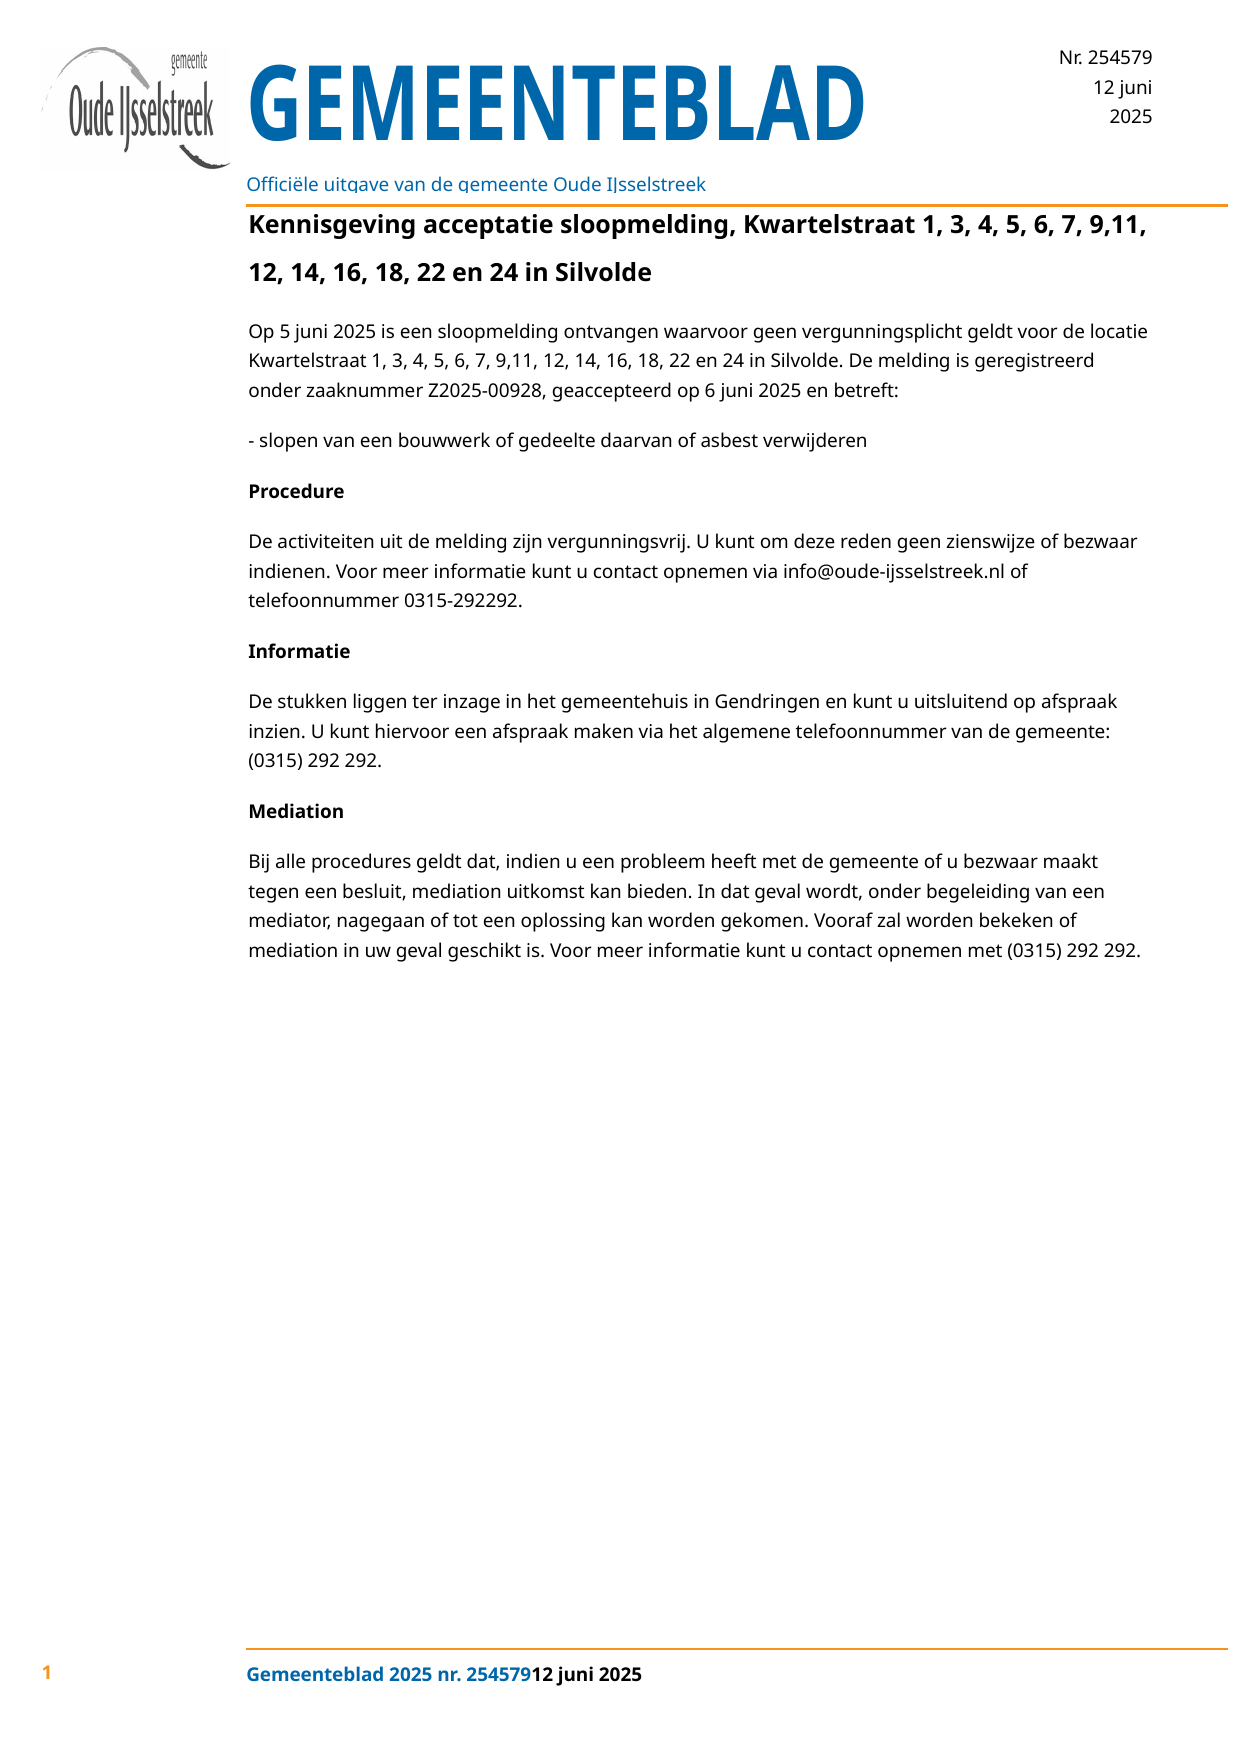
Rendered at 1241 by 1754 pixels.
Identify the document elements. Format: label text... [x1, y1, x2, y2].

text - slopen van een bouwwerk of gedeelte daarvan of asbest verwijderen [248, 427, 1152, 453]
text Kennisgeving acceptatie sloopmelding, Kwartelstraat 1, 3, 4, 5, 6, 7, 9,11, 12, 14, 16, 18, 22 en 24 in Silvolde [248, 207, 1152, 288]
text Informatie [248, 638, 1152, 664]
text Procedure [248, 478, 1152, 504]
text Mediation [248, 798, 1152, 824]
text De stukken liggen ter inzage in het gemeentehuis in Gendringen en kunt u uitsluitend op afspraak inzien. U kunt hiervoor een afspraak maken via het algemene telefoonnummer van de gemeente: (0315) 292 292. [248, 688, 1152, 773]
text Op 5 juni 2025 is een sloopmelding ontvangen waarvoor geen vergunningsplicht geldt voor de locatie Kwartelstraat 1, 3, 4, 5, 6, 7, 9,11, 12, 14, 16, 18, 22 en 24 in Silvolde. De melding is geregistreerd onder zaaknummer Z2025-00928, geaccepteerd op 6 juni 2025 en betreft: [248, 318, 1152, 403]
text Bij alle procedures geldt dat, indien u een probleem heeft met de gemeente of u bezwaar maakt tegen een besluit, mediation uitkomst kan bieden. In dat geval wordt, onder begeleiding van een mediator, nagegaan of tot een oplossing kan worden gekomen. Vooraf zal worden bekeken of mediation in uw geval geschikt is. Voor meer informatie kunt u contact opnemen met (0315) 292 292. [248, 848, 1152, 963]
picture [41, 47, 231, 172]
text De activiteiten uit de melding zijn vergunningsvrij. U kunt om deze reden geen zienswijze of bezwaar indienen. Voor meer informatie kunt u contact opnemen via info@oude-ijsselstreek.nl of telefoonnummer 0315-292292. [248, 528, 1152, 613]
